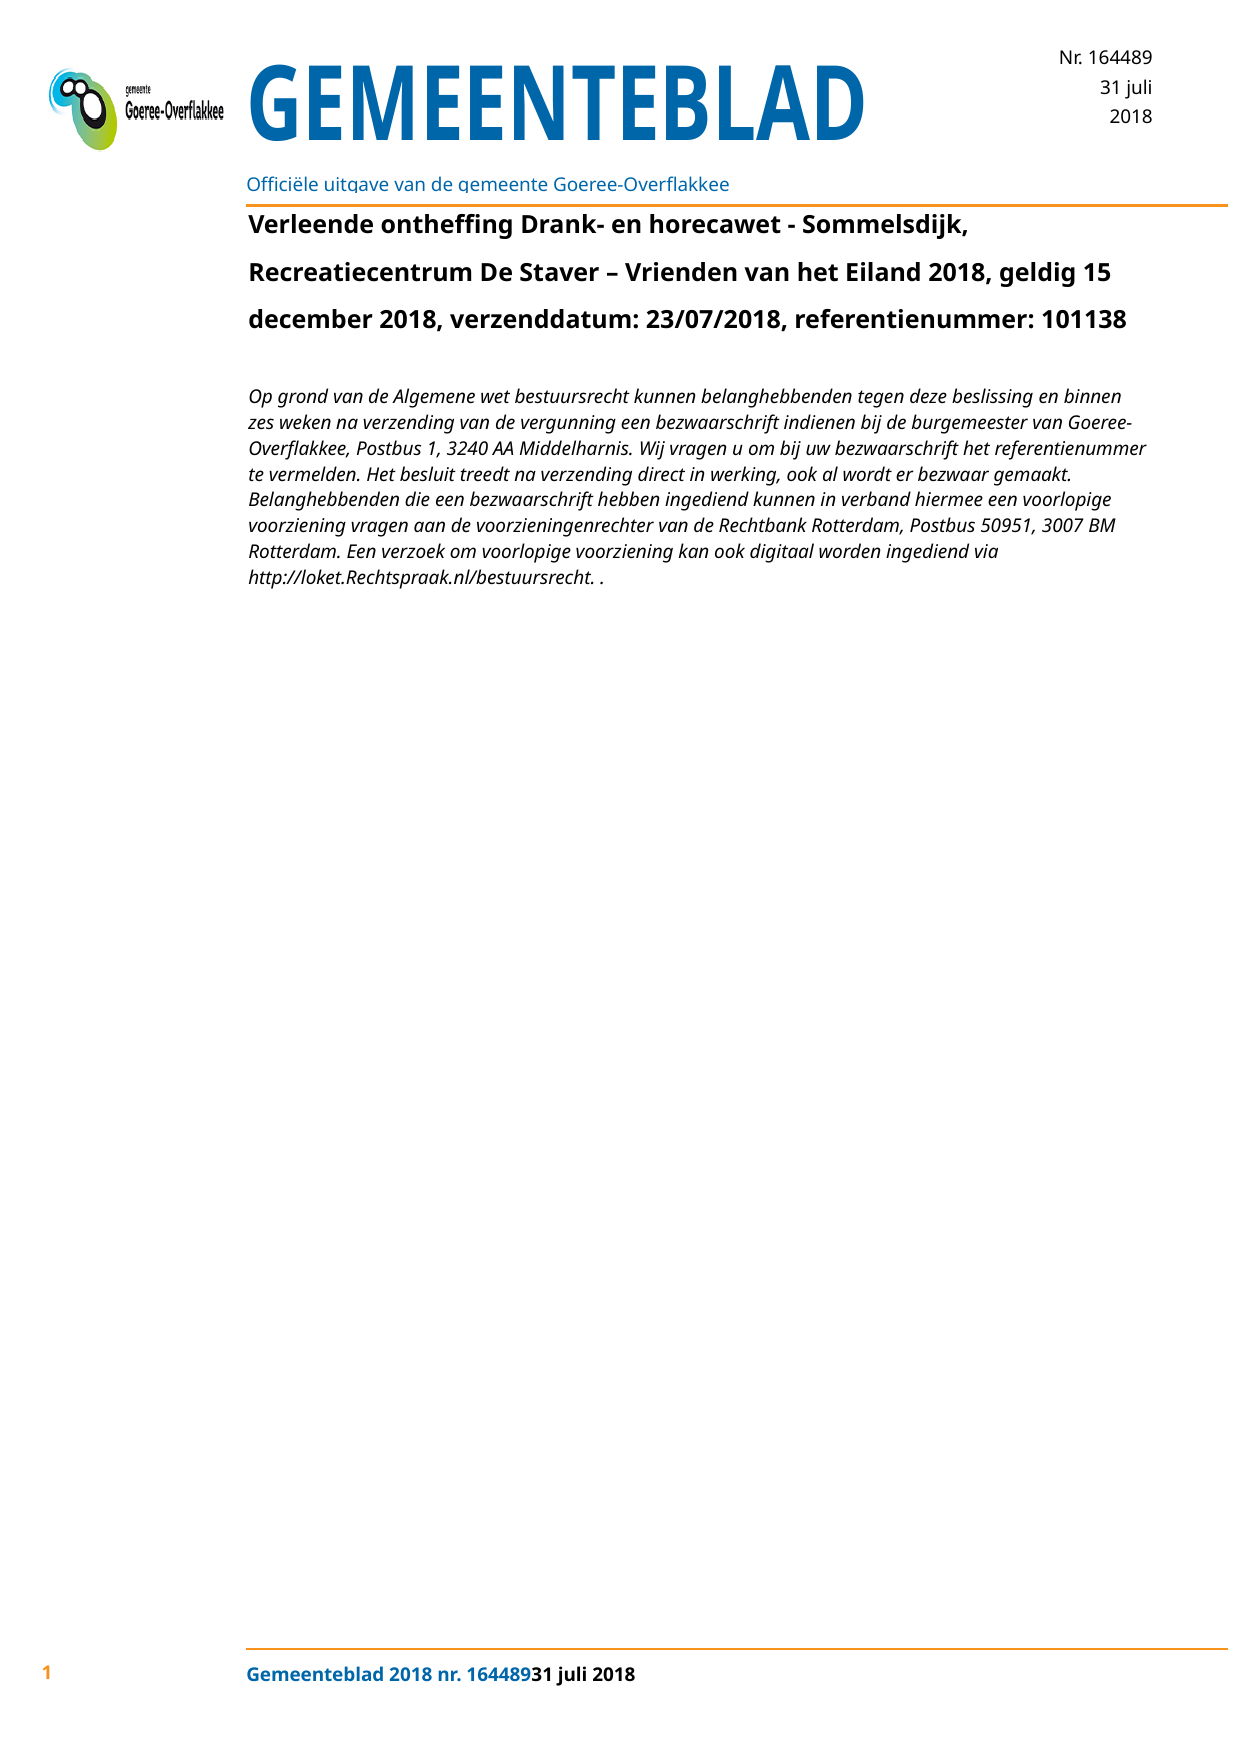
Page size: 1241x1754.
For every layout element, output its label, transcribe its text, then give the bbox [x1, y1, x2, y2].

text Verleende ontheffing Drank- en horecawet - Sommelsdijk, Recreatiecentrum De Staver – Vrienden van het Eiland 2018, geldig 15 december 2018, verzenddatum: 23/07/2018, referentienummer: 101138 [248, 207, 1152, 336]
text Op grond van de Algemene wet bestuursrecht kunnen belanghebbenden tegen deze beslissing en binnen zes weken na verzending van de vergunning een bezwaarschrift indienen bij de burgemeester van Goeree-Overflakkee, Postbus 1, 3240 AA Middelharnis. Wij vragen u om bij uw bezwaarschrift het referentienummer te vermelden. Het besluit treedt na verzending direct in werking, ook al wordt er bezwaar gemaakt. Belanghebbenden die een bezwaarschrift hebben ingediend kunnen in verband hiermee een voorlopige voorziening vragen aan de voorzieningenrechter van de Rechtbank Rotterdam, Postbus 50951, 3007 BM Rotterdam. Een verzoek om voorlopige voorziening kan ook digitaal worden ingediend via http://loket.Rechtspraak.nl/bestuursrecht. . [248, 384, 1152, 589]
picture [41, 47, 231, 172]
